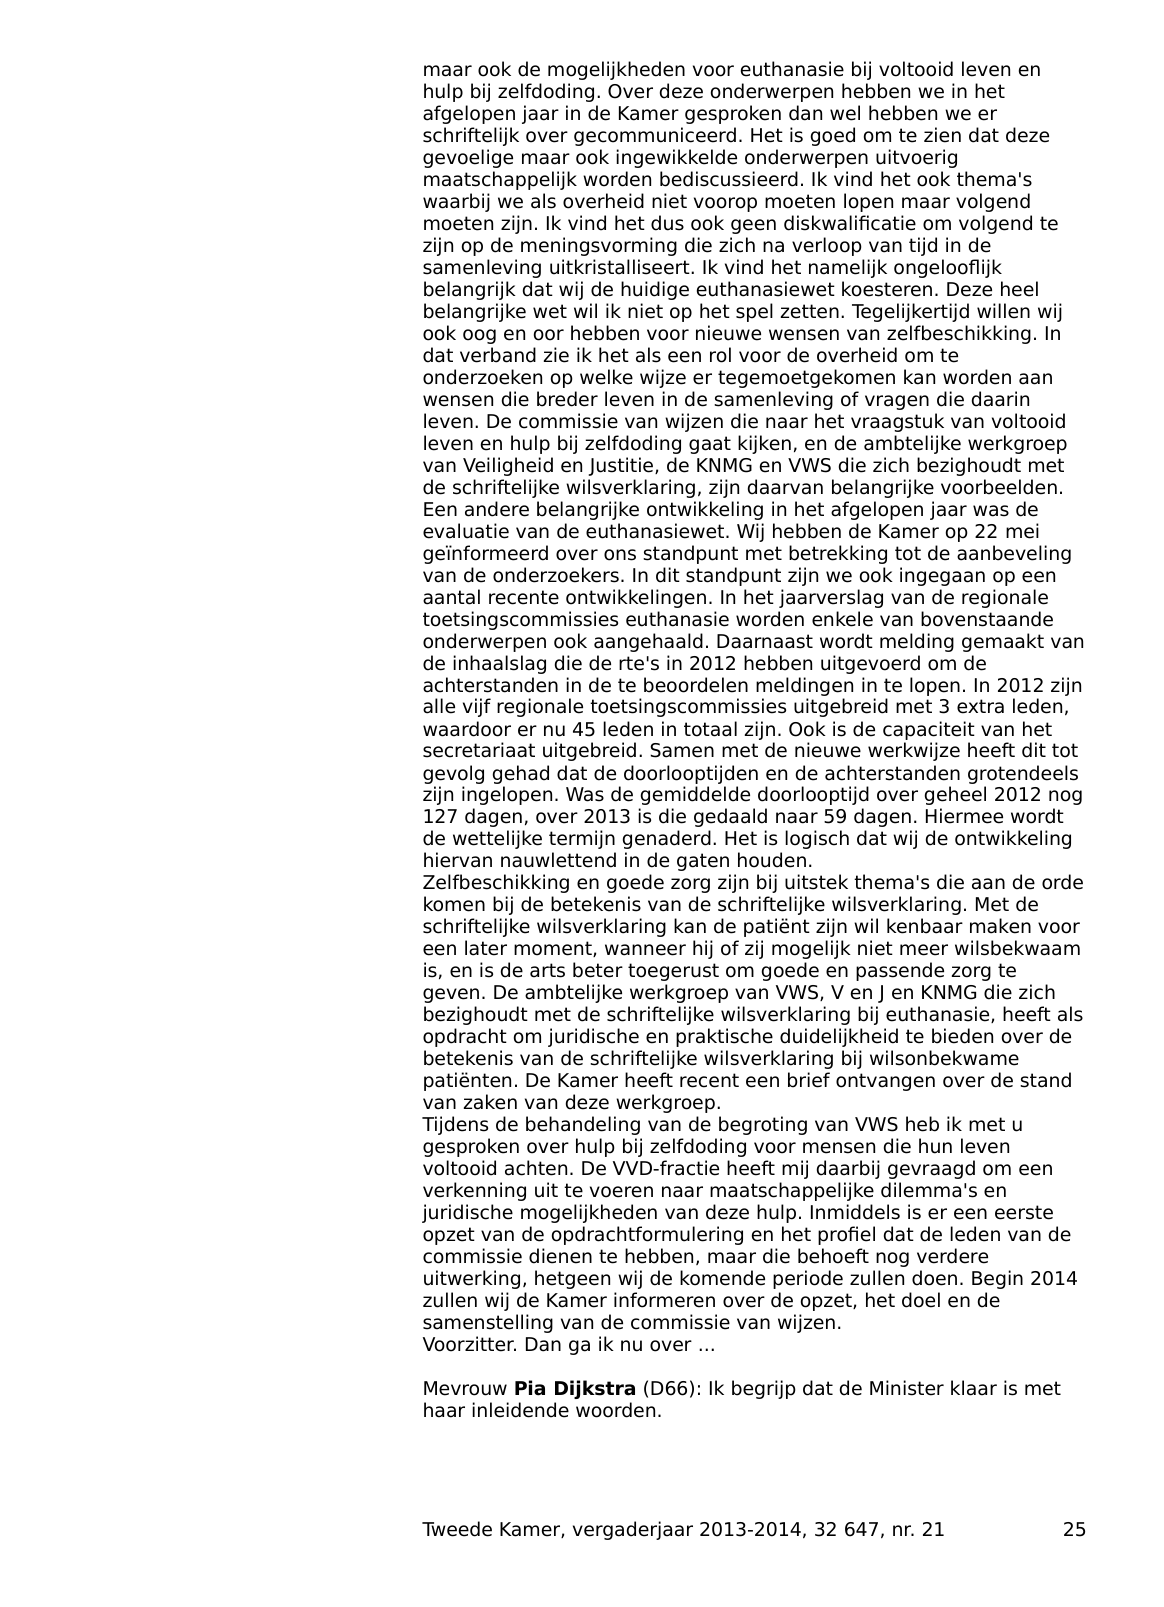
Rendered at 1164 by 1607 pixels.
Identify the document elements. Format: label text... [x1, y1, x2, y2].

text Een andere belangrijke ontwikkeling in het afgelopen jaar was de evaluatie van de euthanasiewet. Wij hebben de Kamer op 22 mei geïnformeerd over ons standpunt met betrekking tot de aanbeveling van de onderzoekers. In dit standpunt zijn we ook ingegaan op een aantal recente ontwikkelingen. In het jaarverslag van de regionale toetsingscommissies euthanasie worden enkele van bovenstaande onderwerpen ook aangehaald. Daarnaast wordt melding gemaakt van de inhaalslag die de rte's in 2012 hebben uitgevoerd om de achterstanden in de te beoordelen meldingen in te lopen. In 2012 zijn alle vijf regionale toetsingscommissies uitgebreid met 3 extra leden, waardoor er nu 45 leden in totaal zijn. Ook is de capaciteit van het secretariaat uitgebreid. Samen met de nieuwe werkwijze heeft dit tot gevolg gehad dat de doorlooptijden en de achterstanden grotendeels zijn ingelopen. Was de gemiddelde doorlooptijd over geheel 2012 nog 127 dagen, over 2013 is die gedaald naar 59 dagen. Hiermee wordt de wettelijke termijn genaderd. Het is logisch dat wij de ontwikkeling hiervan nauwlettend in de gaten houden. [422, 499, 1087, 872]
text maar ook de mogelijkheden voor euthanasie bij voltooid leven en hulp bij zelfdoding. Over deze onderwerpen hebben we in het afgelopen jaar in de Kamer gesproken dan wel hebben we er schriftelijk over gecommuniceerd. Het is goed om te zien dat deze gevoelige maar ook ingewikkelde onderwerpen uitvoerig maatschappelijk worden bediscussieerd. Ik vind het ook thema's waarbij we als overheid niet voorop moeten lopen maar volgend moeten zijn. Ik vind het dus ook geen diskwalificatie om volgend te zijn op de meningsvorming die zich na verloop van tijd in de samenleving uitkristalliseert. Ik vind het namelijk ongelooflijk belangrijk dat wij de huidige euthanasiewet koesteren. Deze heel belangrijke wet wil ik niet op het spel zetten. Tegelijkertijd willen wij ook oog en oor hebben voor nieuwe wensen van zelfbeschikking. In dat verband zie ik het als een rol voor de overheid om te onderzoeken op welke wijze er tegemoetgekomen kan worden aan wensen die breder leven in de samenleving of vragen die daarin leven. De commissie van wijzen die naar het vraagstuk van voltooid leven en hulp bij zelfdoding gaat kijken, en de ambtelijke werkgroep van Veiligheid en Justitie, de KNMG en VWS die zich bezighoudt met de schriftelijke wilsverklaring, zijn daarvan belangrijke voorbeelden. [422, 59, 1087, 499]
text Zelfbeschikking en goede zorg zijn bij uitstek thema's die aan de orde komen bij de betekenis van de schriftelijke wilsverklaring. Met de schriftelijke wilsverklaring kan de patiënt zijn wil kenbaar maken voor een later moment, wanneer hij of zij mogelijk niet meer wilsbekwaam is, en is de arts beter toegerust om goede en passende zorg te geven. De ambtelijke werkgroep van VWS, V en J en KNMG die zich bezighoudt met de schriftelijke wilsverklaring bij euthanasie, heeft als opdracht om juridische en praktische duidelijkheid te bieden over de betekenis van de schriftelijke wilsverklaring bij wilsonbekwame patiënten. De Kamer heeft recent een brief ontvangen over de stand van zaken van deze werkgroep. [422, 872, 1087, 1114]
text Voorzitter. Dan ga ik nu over ... [422, 1334, 1087, 1356]
text Tijdens de behandeling van de begroting van VWS heb ik met u gesproken over hulp bij zelfdoding voor mensen die hun leven voltooid achten. De VVD-fractie heeft mij daarbij gevraagd om een verkenning uit te voeren naar maatschappelijke dilemma's en juridische mogelijkheden van deze hulp. Inmiddels is er een eerste opzet van de opdrachtformulering en het profiel dat de leden van de commissie dienen te hebben, maar die behoeft nog verdere uitwerking, hetgeen wij de komende periode zullen doen. Begin 2014 zullen wij de Kamer informeren over de opzet, het doel en de samenstelling van de commissie van wijzen. [422, 1114, 1087, 1334]
text Mevrouw Pia Dijkstra (D66): Ik begrijp dat de Minister klaar is met haar inleidende woorden. [422, 1378, 1087, 1422]
